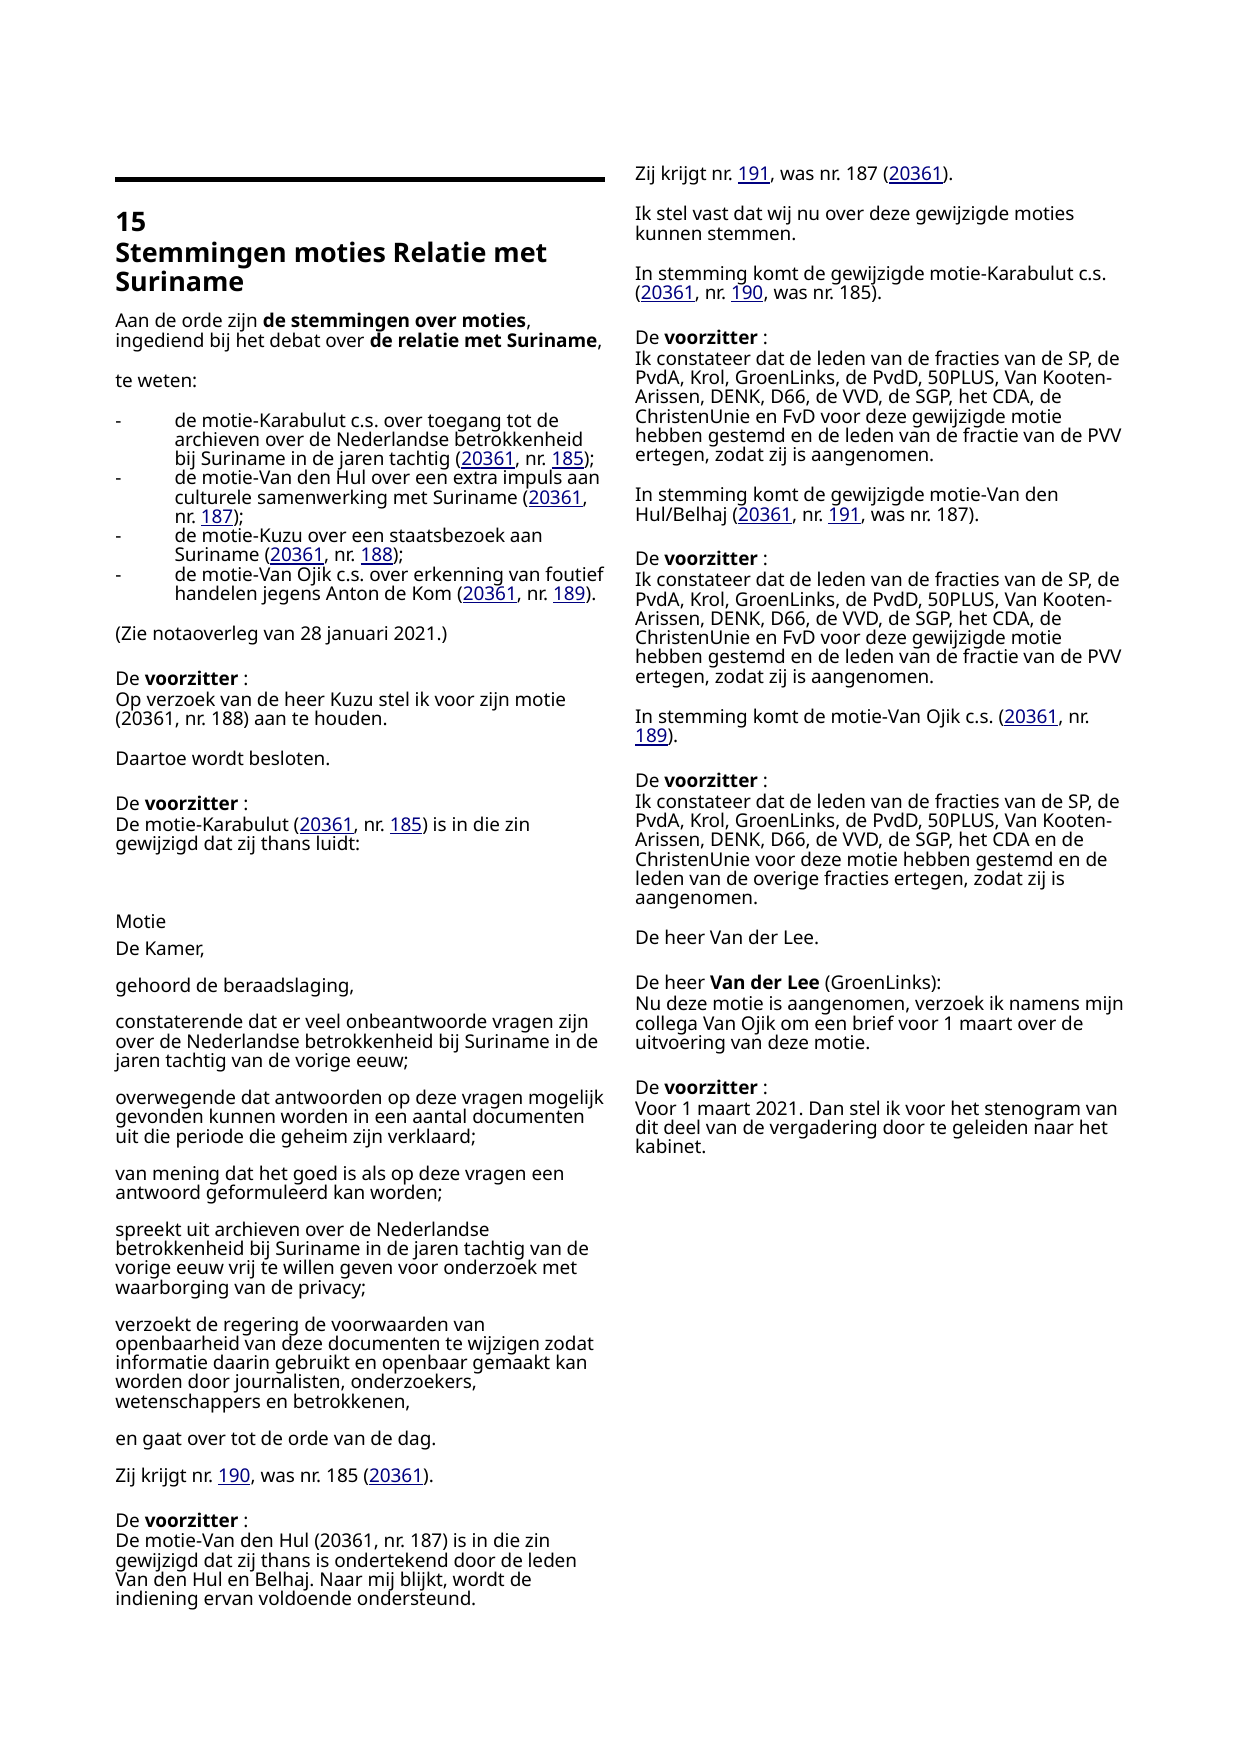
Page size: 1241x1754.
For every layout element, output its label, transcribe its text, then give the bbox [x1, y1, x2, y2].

text constaterende dat er veel onbeantwoorde vragen zijn over de Nederlandse betrokkenheid bij Suriname in de jaren tachtig van de vorige eeuw; [115, 1013, 605, 1071]
list de motie-Van den Hul over een extra impuls aan culturele samenwerking met Suriname (20361, nr. 187); [115, 469, 605, 527]
text Ik stel vast dat wij nu over deze gewijzigde moties kunnen stemmen. [635, 205, 1125, 244]
text De voorzitter : [635, 767, 1125, 793]
text Stemmingen moties Relatie met Suriname [115, 239, 605, 312]
text De motie-Karabulut (20361, nr. 185) is in die zin gewijzigd dat zij thans luidt: [115, 816, 605, 854]
text In stemming komt de motie-Van Ojik c.s. (20361, nr. 189). [635, 708, 1125, 746]
text Voor 1 maart 2021. Dan stel ik voor het stenogram van dit deel van de vergadering door te geleiden naar het kabinet. [635, 1099, 1125, 1157]
text Motie [115, 908, 605, 934]
text Daartoe wordt besloten. [115, 750, 605, 769]
text In stemming komt de gewijzigde motie-Van den Hul/Belhaj (20361, nr. 191, was nr. 187). [635, 486, 1125, 525]
text De heer Van der Lee (GroenLinks): [635, 969, 1125, 995]
list de motie-Van Ojik c.s. over erkenning van foutief handelen jegens Anton de Kom (20361, nr. 189). [115, 566, 605, 604]
text 15 [115, 203, 605, 239]
text In stemming komt de gewijzigde motie-Karabulut c.s. (20361, nr. 190, was nr. 185). [635, 265, 1125, 303]
text Ik constateer dat de leden van de fracties van de SP, de PvdA, Krol, GroenLinks, de PvdD, 50PLUS, Van Kooten-Arissen, DENK, D66, de VVD, de SGP, het CDA en de ChristenUnie voor deze motie hebben gestemd en de leden van de overige fracties ertegen, zodat zij is aangenomen. [635, 793, 1125, 908]
list de motie-Kuzu over een staatsbezoek aan Suriname (20361, nr. 188); [115, 527, 605, 566]
text verzoekt de regering de voorwaarden van openbaarheid van deze documenten te wijzigen zodat informatie daarin gebruikt en openbaar gemaakt kan worden door journalisten, onderzoekers, wetenschappers en betrokkenen, [115, 1316, 605, 1412]
list de motie-Karabulut c.s. over toegang tot de archieven over de Nederlandse betrokkenheid bij Suriname in de jaren tachtig (20361, nr. 185); [115, 412, 605, 469]
text Ik constateer dat de leden van de fracties van de SP, de PvdA, Krol, GroenLinks, de PvdD, 50PLUS, Van Kooten-Arissen, DENK, D66, de VVD, de SGP, het CDA, de ChristenUnie en FvD voor deze gewijzigde motie hebben gestemd en de leden van de fractie van de PVV ertegen, zodat zij is aangenomen. [635, 571, 1125, 687]
text Ik constateer dat de leden van de fracties van de SP, de PvdA, Krol, GroenLinks, de PvdD, 50PLUS, Van Kooten-Arissen, DENK, D66, de VVD, de SGP, het CDA, de ChristenUnie en FvD voor deze gewijzigde motie hebben gestemd en de leden van de fractie van de PVV ertegen, zodat zij is aangenomen. [635, 350, 1125, 465]
text Zij krijgt nr. 190, was nr. 185 (20361). [115, 1467, 605, 1486]
text De voorzitter : [115, 665, 605, 691]
text van mening dat het goed is als op deze vragen een antwoord geformuleerd kan worden; [115, 1164, 605, 1203]
text spreekt uit archieven over de Nederlandse betrokkenheid bij Suriname in de jaren tachtig van de vorige eeuw vrij te willen geven voor onderzoek met waarborging van de privacy; [115, 1221, 605, 1298]
text te weten: [115, 372, 605, 391]
text De voorzitter : [635, 324, 1125, 350]
text Op verzoek van de heer Kuzu stel ik voor zijn motie (20361, nr. 188) aan te houden. [115, 691, 605, 729]
text en gaat over tot de orde van de dag. [115, 1430, 605, 1449]
text Nu deze motie is aangenomen, verzoek ik namens mijn collega Van Ojik om een brief voor 1 maart over de uitvoering van deze motie. [635, 995, 1125, 1053]
text De voorzitter : [115, 1507, 605, 1532]
text gehoord de beraadslaging, [115, 977, 605, 996]
text De motie-Van den Hul (20361, nr. 187) is in die zin gewijzigd dat zij thans is ondertekend door de leden Van den Hul en Belhaj. Naar mij blijkt, wordt de indiening ervan voldoende ondersteund. [115, 1532, 605, 1609]
text Aan de orde zijn de stemmingen over moties, ingediend bij het debat over de relatie met Suriname, [115, 312, 605, 351]
text overwegende dat antwoorden op deze vragen mogelijk gevonden kunnen worden in een aantal documenten uit die periode die geheim zijn verklaard; [115, 1089, 605, 1147]
text De Kamer, [115, 939, 605, 959]
text De voorzitter : [635, 546, 1125, 571]
text (Zie notaoverleg van 28 januari 2021.) [115, 625, 605, 644]
text De heer Van der Lee. [635, 929, 1125, 949]
text Zij krijgt nr. 191, was nr. 187 (20361). [635, 165, 1125, 184]
text De voorzitter : [115, 790, 605, 816]
text De voorzitter : [635, 1074, 1125, 1099]
